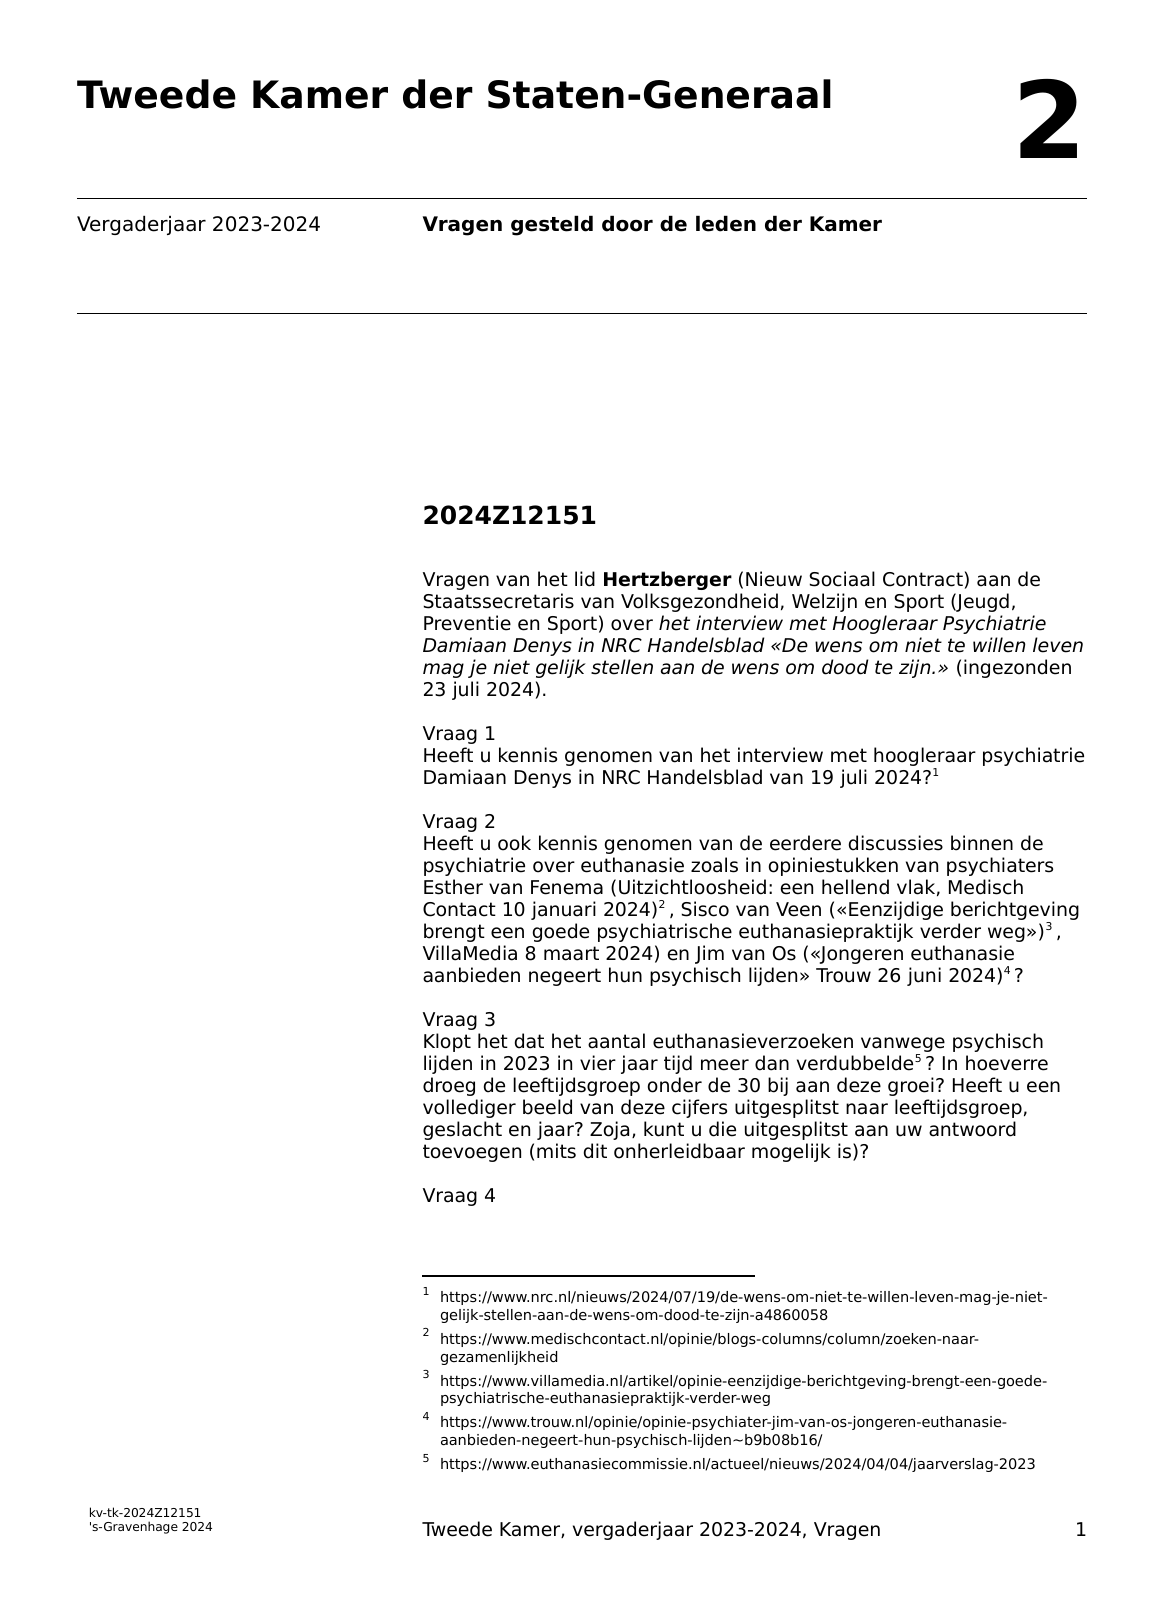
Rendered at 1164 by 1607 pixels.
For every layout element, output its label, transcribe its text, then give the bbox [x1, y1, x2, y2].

text kv-tk-2024Z12151 [88, 1506, 323, 1520]
table_cell Vergaderjaar 2023-2024 [77, 199, 422, 313]
table_cell Vragen gesteld door de leden der Kamer [422, 199, 1087, 313]
text 's-Gravenhage 2024 [88, 1520, 323, 1534]
text https://www.trouw.nl/opinie/opinie-psychiater-jim-van-os-jongeren-euthanasie-aanbieden-negeert-hun-psychisch-lijden~b9b08b16/ [422, 1410, 1087, 1449]
text https://www.medischcontact.nl/opinie/blogs-columns/column/zoeken-naar-gezamenlijkheid [422, 1327, 1087, 1366]
text Vraag 1 [422, 723, 1087, 745]
text Vragen van het lid Hertzberger (Nieuw Sociaal Contract) aan de Staatssecretaris van Volksgezondheid, Welzijn en Sport (Jeugd, Preventie en Sport) over het interview met Hoogleraar Psychiatrie Damiaan Denys in NRC Handelsblad «De wens om niet te willen leven mag je niet gelijk stellen aan de wens om dood te zijn.» (ingezonden 23 juli 2024). [422, 569, 1087, 701]
text Klopt het dat het aantal euthanasieverzoeken vanwege psychisch lijden in 2023 in vier jaar tijd meer dan verdubbelde? In hoeverre droeg de leeftijdsgroep onder de 30 bij aan deze groei? Heeft u een vollediger beeld van deze cijfers uitgesplitst naar leeftijdsgroep, geslacht en jaar? Zoja, kunt u die uitgesplitst aan uw antwoord toevoegen (mits dit onherleidbaar mogelijk is)? [422, 1031, 1087, 1163]
table_header 2 [886, 59, 1087, 198]
text https://www.villamedia.nl/artikel/opinie-eenzijdige-berichtgeving-brengt-een-goede-psychiatrische-euthanasiepraktijk-verder-weg [422, 1368, 1087, 1407]
text https://www.euthanasiecommissie.nl/actueel/nieuws/2024/04/04/jaarverslag-2023 [422, 1452, 1087, 1474]
text Vraag 2 [422, 811, 1087, 833]
text 2024Z12151 [422, 501, 1087, 531]
text Heeft u ook kennis genomen van de eerdere discussies binnen de psychiatrie over euthanasie zoals in opiniestukken van psychiaters Esther van Fenema (Uitzichtloosheid: een hellend vlak, Medisch Contact 10 januari 2024), Sisco van Veen («Eenzijdige berichtgeving brengt een goede psychiatrische euthanasiepraktijk verder weg»), VillaMedia 8 maart 2024) en Jim van Os («Jongeren euthanasie aanbieden negeert hun psychisch lijden» Trouw 26 juni 2024)? [422, 833, 1087, 987]
text Vraag 3 [422, 1009, 1087, 1031]
text https://www.nrc.nl/nieuws/2024/07/19/de-wens-om-niet-te-willen-leven-mag-je-niet-gelijk-stellen-aan-de-wens-om-dood-te-zijn-a4860058 [422, 1285, 1087, 1324]
text Heeft u kennis genomen van het interview met hoogleraar psychiatrie Damiaan Denys in NRC Handelsblad van 19 juli 2024? [422, 745, 1087, 789]
table_header Tweede Kamer der Staten-Generaal [77, 59, 886, 198]
text Vraag 4 [422, 1185, 1087, 1207]
